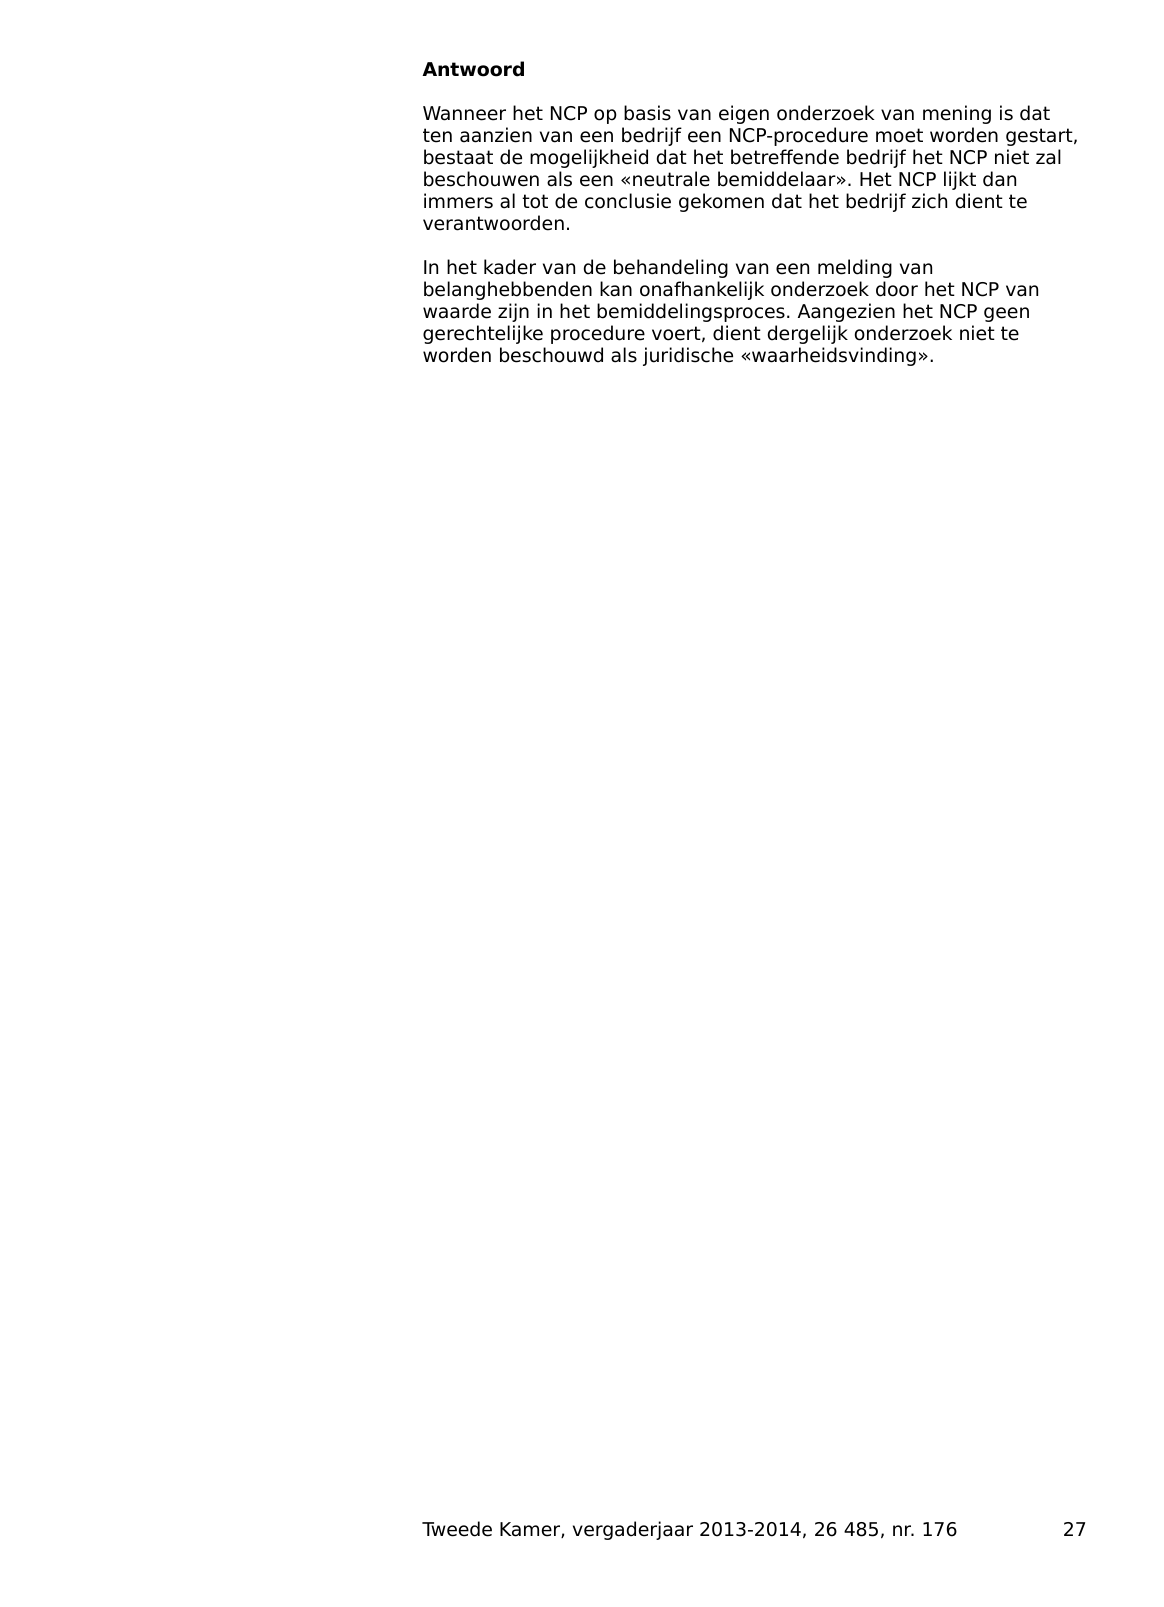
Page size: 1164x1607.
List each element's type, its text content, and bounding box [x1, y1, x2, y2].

text Wanneer het NCP op basis van eigen onderzoek van mening is dat ten aanzien van een bedrijf een NCP-procedure moet worden gestart, bestaat de mogelijkheid dat het betreffende bedrijf het NCP niet zal beschouwen als een «neutrale bemiddelaar». Het NCP lijkt dan immers al tot de conclusie gekomen dat het bedrijf zich dient te verantwoorden. [422, 103, 1087, 235]
subtitle Antwoord [422, 59, 1087, 81]
text In het kader van de behandeling van een melding van belanghebbenden kan onafhankelijk onderzoek door het NCP van waarde zijn in het bemiddelingsproces. Aangezien het NCP geen gerechtelijke procedure voert, dient dergelijk onderzoek niet te worden beschouwd als juridische «waarheidsvinding». [422, 257, 1087, 367]
